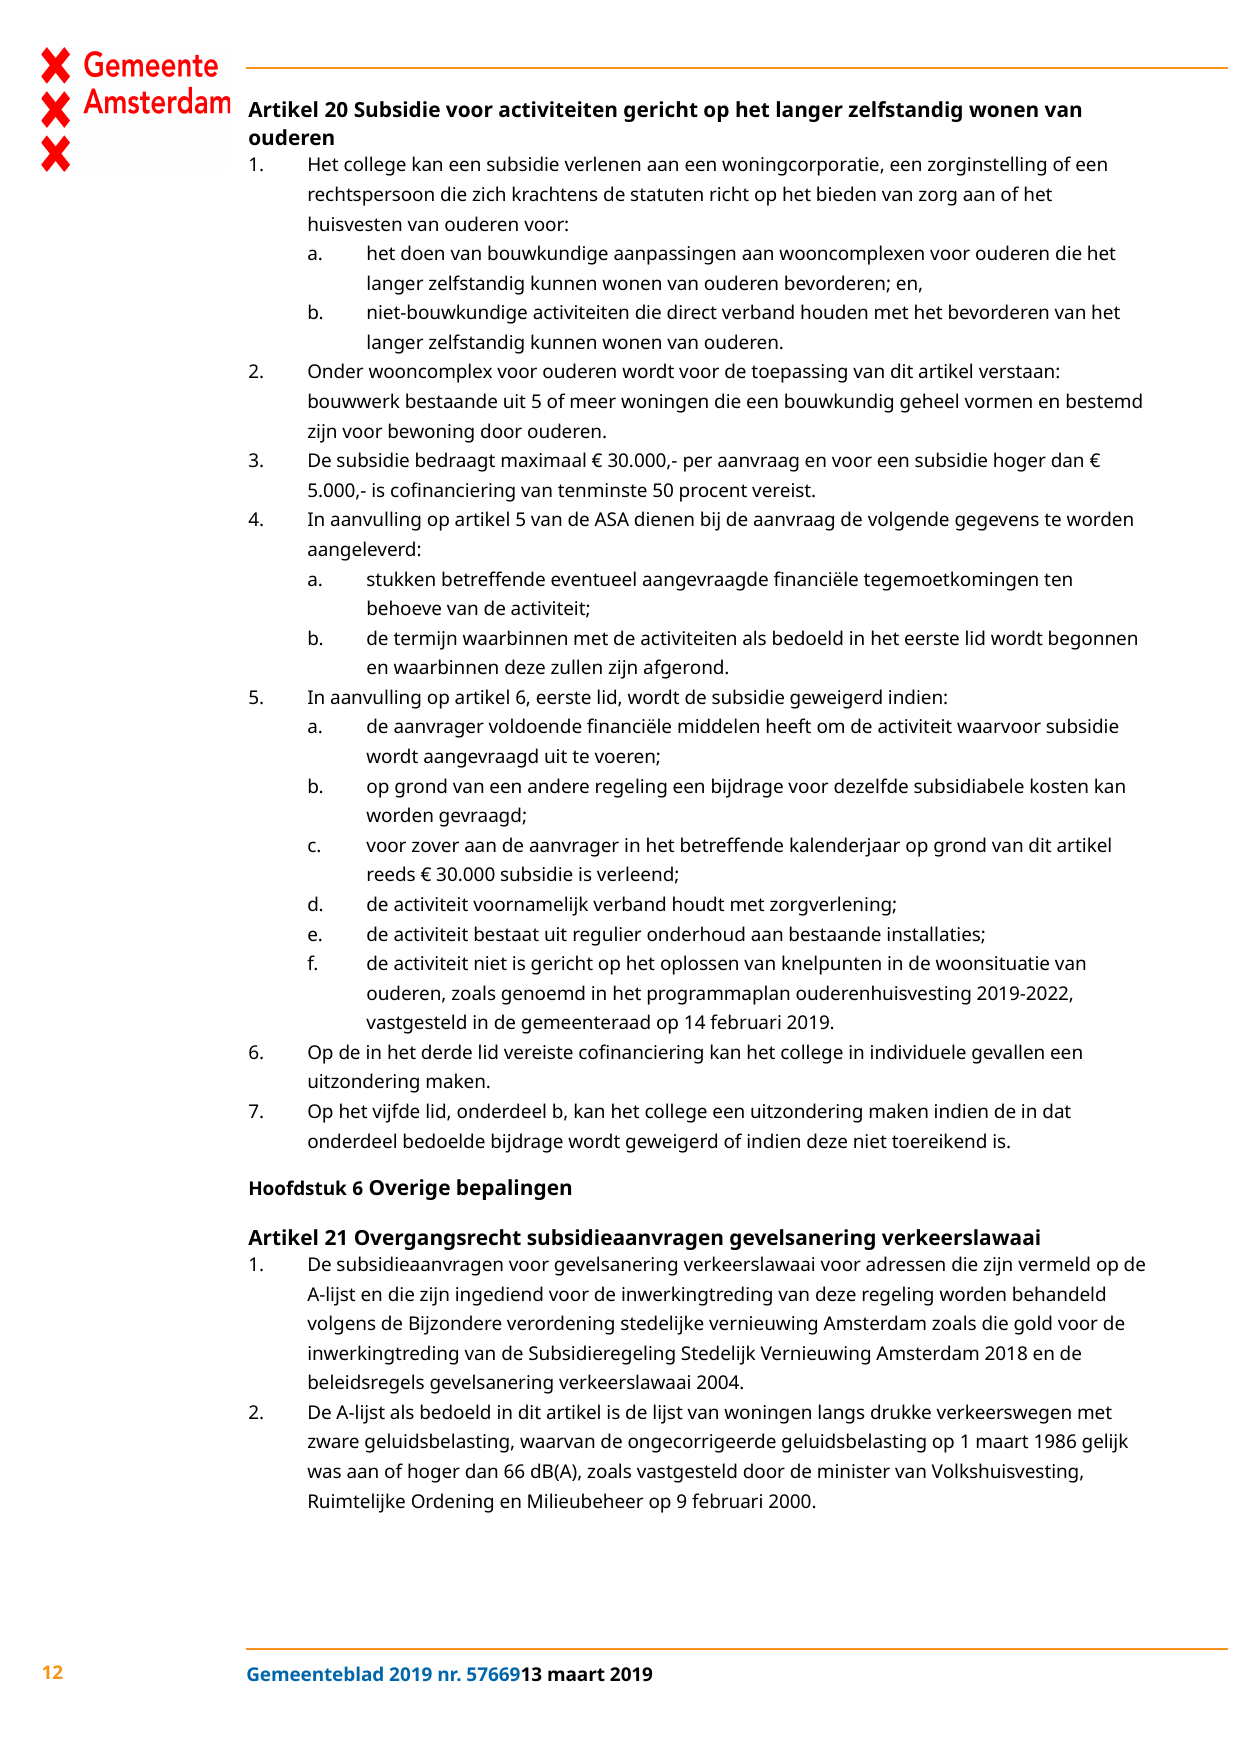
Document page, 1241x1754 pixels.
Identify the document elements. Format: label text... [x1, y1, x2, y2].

list niet-bouwkundige activiteiten die direct verband houden met het bevorderen van het langer zelfstandig kunnen wonen van ouderen. [307, 299, 1152, 355]
text Artikel 20 Subsidie voor activiteiten gericht op het langer zelfstandig wonen van ouderen [248, 95, 1152, 152]
list de termijn waarbinnen met de activiteiten als bedoeld in het eerste lid wordt begonnen en waarbinnen deze zullen zijn afgerond. [307, 625, 1152, 680]
list Op de in het derde lid vereiste cofinanciering kan het college in individuele gevallen een uitzondering maken. [248, 1039, 1152, 1094]
list Onder wooncomplex voor ouderen wordt voor de toepassing van dit artikel verstaan: bouwwerk bestaande uit 5 of meer woningen die een bouwkundig geheel vormen en bestemd zijn voor bewoning door ouderen. [248, 359, 1152, 444]
list de activiteit voornamelijk verband houdt met zorgverlening; [307, 891, 1152, 917]
list de aanvrager voldoende financiële middelen heeft om de activiteit waarvoor subsidie wordt aangevraagd uit te voeren; [307, 714, 1152, 769]
picture [41, 47, 231, 172]
list Op het vijfde lid, onderdeel b, kan het college een uitzondering maken indien de in dat onderdeel bedoelde bijdrage wordt geweigerd of indien deze niet toereikend is. [248, 1098, 1152, 1154]
list stukken betreffende eventueel aangevraagde financiële tegemoetkomingen ten behoeve van de activiteit; [307, 566, 1152, 621]
list de activiteit niet is gericht op het oplossen van knelpunten in de woonsituatie van ouderen, zoals genoemd in het programmaplan ouderenhuisvesting 2019-2022, vastgesteld in de gemeenteraad op 14 februari 2019. [307, 950, 1152, 1035]
list In aanvulling op artikel 6, eerste lid, wordt de subsidie geweigerd indien: [248, 684, 1152, 710]
list de activiteit bestaat uit regulier onderhoud aan bestaande installaties; [307, 921, 1152, 947]
text Hoofdstuk 6 Overige bepalingen [248, 1173, 1152, 1202]
list In aanvulling op artikel 5 van de ASA dienen bij de aanvraag de volgende gegevens te worden aangeleverd: [248, 507, 1152, 562]
list voor zover aan de aanvrager in het betreffende kalenderjaar op grond van dit artikel reeds € 30.000 subsidie is verleend; [307, 832, 1152, 887]
list De subsidie bedraagt maximaal € 30.000,- per aanvraag en voor een subsidie hoger dan € 5.000,- is cofinanciering van tenminste 50 procent vereist. [248, 447, 1152, 503]
list op grond van een andere regeling een bijdrage voor dezelfde subsidiabele kosten kan worden gevraagd; [307, 773, 1152, 828]
list De A-lijst als bedoeld in dit artikel is de lijst van woningen langs drukke verkeerswegen met zware geluidsbelasting, waarvan de ongecorrigeerde geluidsbelasting op 1 maart 1986 gelijk was aan of hoger dan 66 dB(A), zoals vastgesteld door de minister van Volkshuisvesting, Ruimtelijke Ordening en Milieubeheer op 9 februari 2000. [248, 1399, 1152, 1514]
list het doen van bouwkundige aanpassingen aan wooncomplexen voor ouderen die het langer zelfstandig kunnen wonen van ouderen bevorderen; en, [307, 240, 1152, 296]
list De subsidieaanvragen voor gevelsanering verkeerslawaai voor adressen die zijn vermeld op de A-lijst en die zijn ingediend voor de inwerkingtreding van deze regeling worden behandeld volgens de Bijzondere verordening stedelijke vernieuwing Amsterdam zoals die gold voor de inwerkingtreding van de Subsidieregeling Stedelijk Vernieuwing Amsterdam 2018 en de beleidsregels gevelsanering verkeerslawaai 2004. [248, 1251, 1152, 1395]
text Artikel 21 Overgangsrecht subsidieaanvragen gevelsanering verkeerslawaai [248, 1223, 1152, 1251]
list Het college kan een subsidie verlenen aan een woningcorporatie, een zorginstelling of een rechtspersoon die zich krachtens de statuten richt op het bieden van zorg aan of het huisvesten van ouderen voor: [248, 152, 1152, 237]
